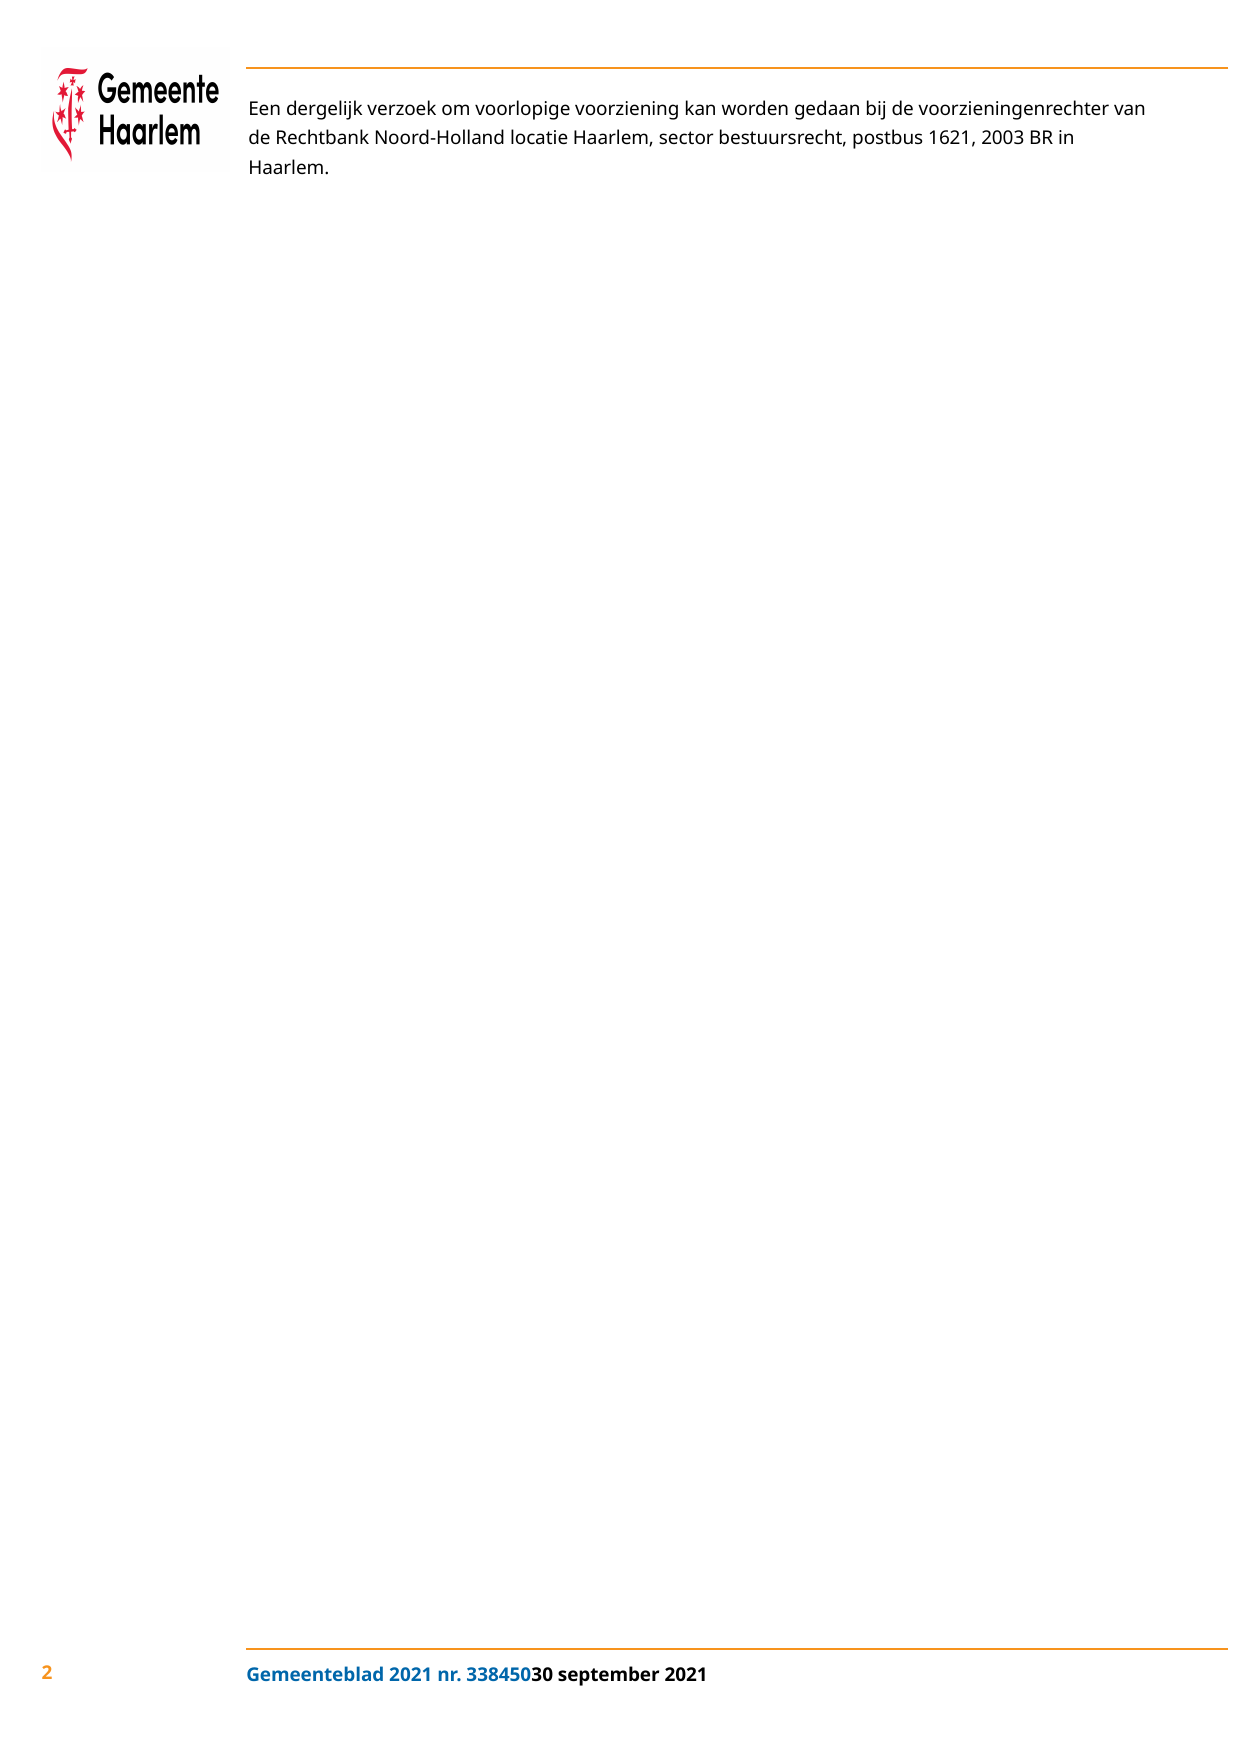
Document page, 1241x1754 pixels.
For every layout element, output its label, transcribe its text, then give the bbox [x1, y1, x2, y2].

picture [41, 47, 231, 172]
text Een dergelijk verzoek om voorlopige voorziening kan worden gedaan bij de voorzieningenrechter van de Rechtbank Noord-Holland locatie Haarlem, sector bestuursrecht, postbus 1621, 2003 BR in Haarlem. [248, 95, 1152, 180]
